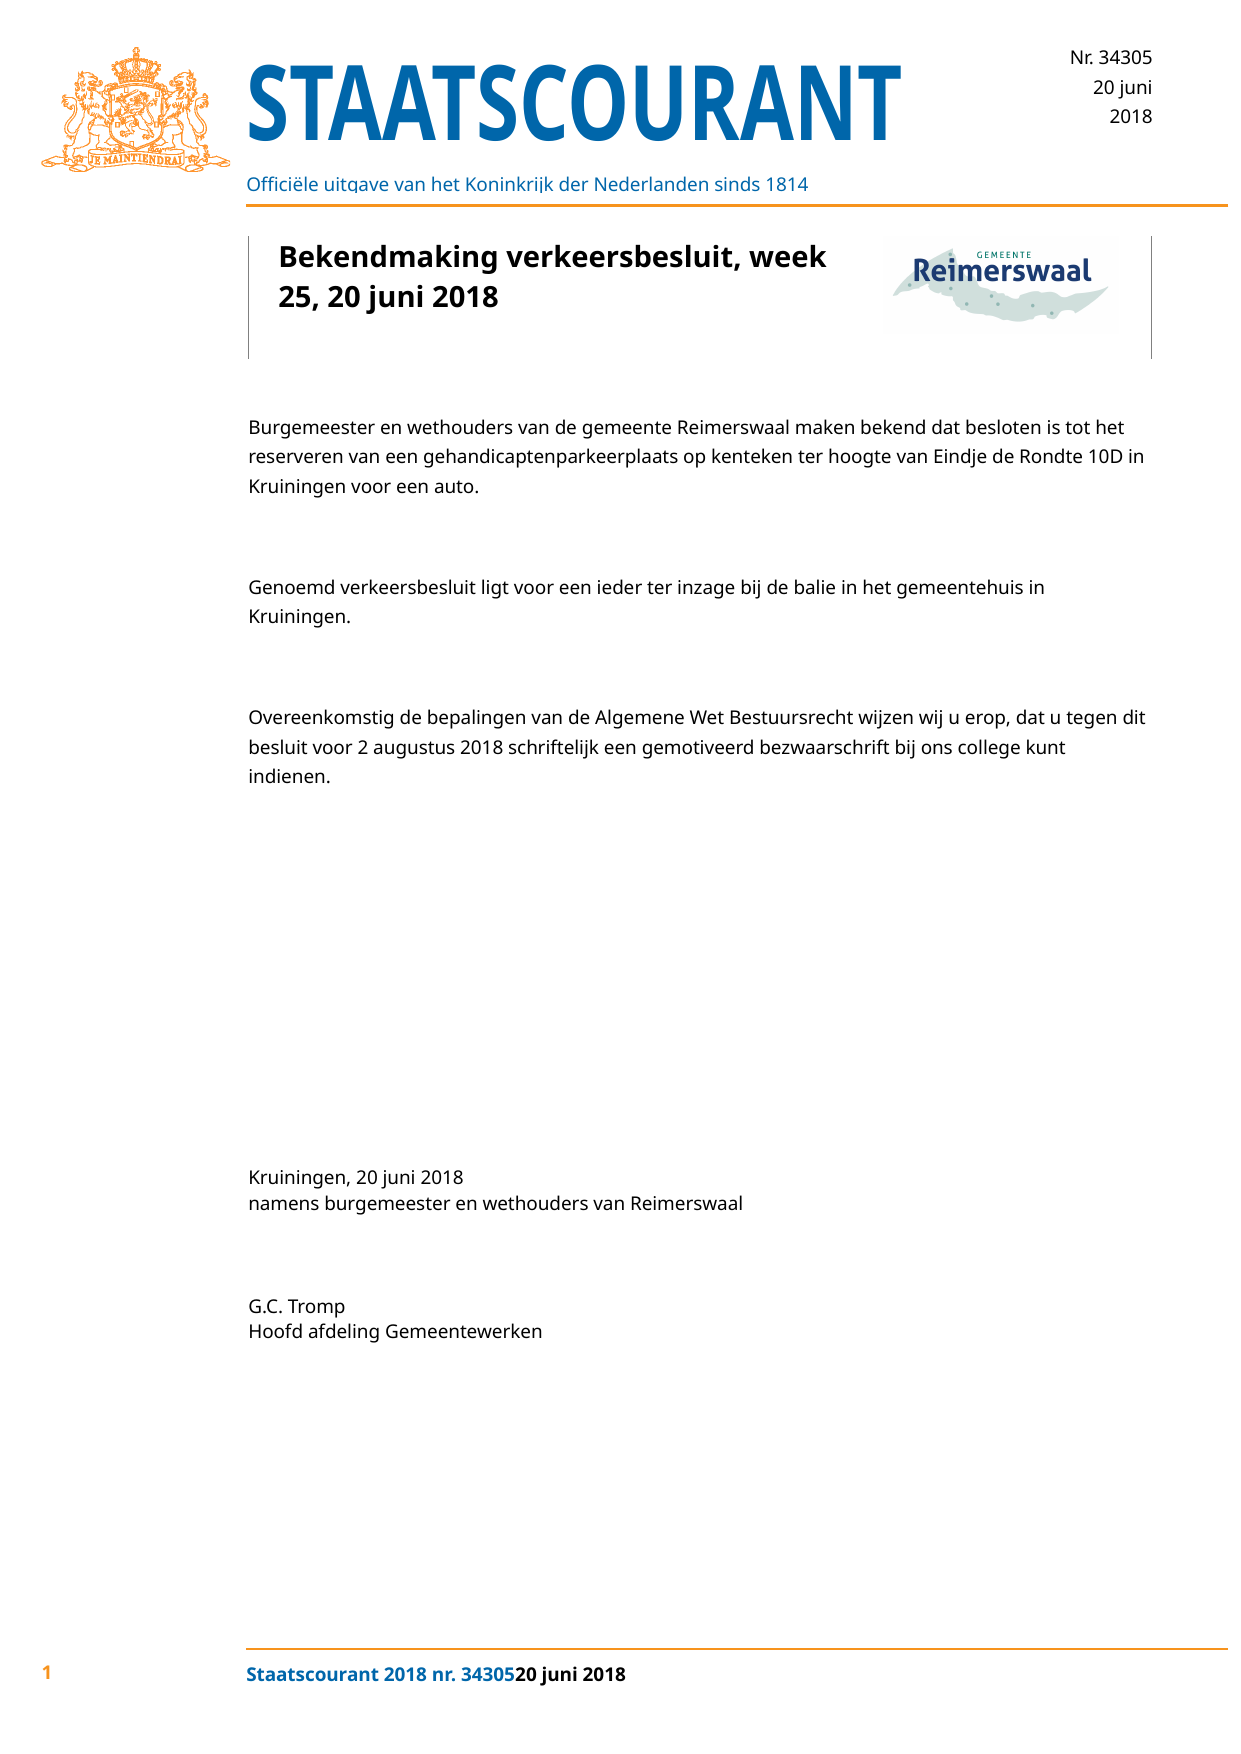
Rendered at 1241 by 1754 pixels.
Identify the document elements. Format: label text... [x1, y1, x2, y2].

text Hoofd afdeling Gemeentewerken [248, 1319, 1152, 1344]
table_header [850, 236, 1151, 359]
text G.C. Tromp [248, 1293, 1152, 1319]
text Overeenkomstig de bepalingen van de Algemene Wet Bestuursrecht wijzen wij u erop, dat u tegen dit besluit voor 2 augustus 2018 schriftelijk een gemotiveerd bezwaarschrift bij ons college kunt indienen. [248, 704, 1152, 789]
picture [882, 236, 1119, 334]
text Genoemd verkeersbesluit ligt voor een ieder ter inzage bij de balie in het gemeentehuis in Kruiningen. [248, 574, 1152, 629]
text Kruiningen, 20 juni 2018 [248, 1164, 1152, 1190]
picture [41, 47, 231, 172]
text namens burgemeester en wethouders van Reimerswaal [248, 1190, 1152, 1216]
table_header Bekendmaking verkeersbesluit, week 25, 20 juni 2018 [249, 236, 850, 359]
text Burgemeester en wethouders van de gemeente Reimerswaal maken bekend dat besloten is tot het reserveren van een gehandicaptenparkeerplaats op kenteken ter hoogte van Eindje de Rondte 10D in Kruiningen voor een auto. [248, 414, 1152, 499]
